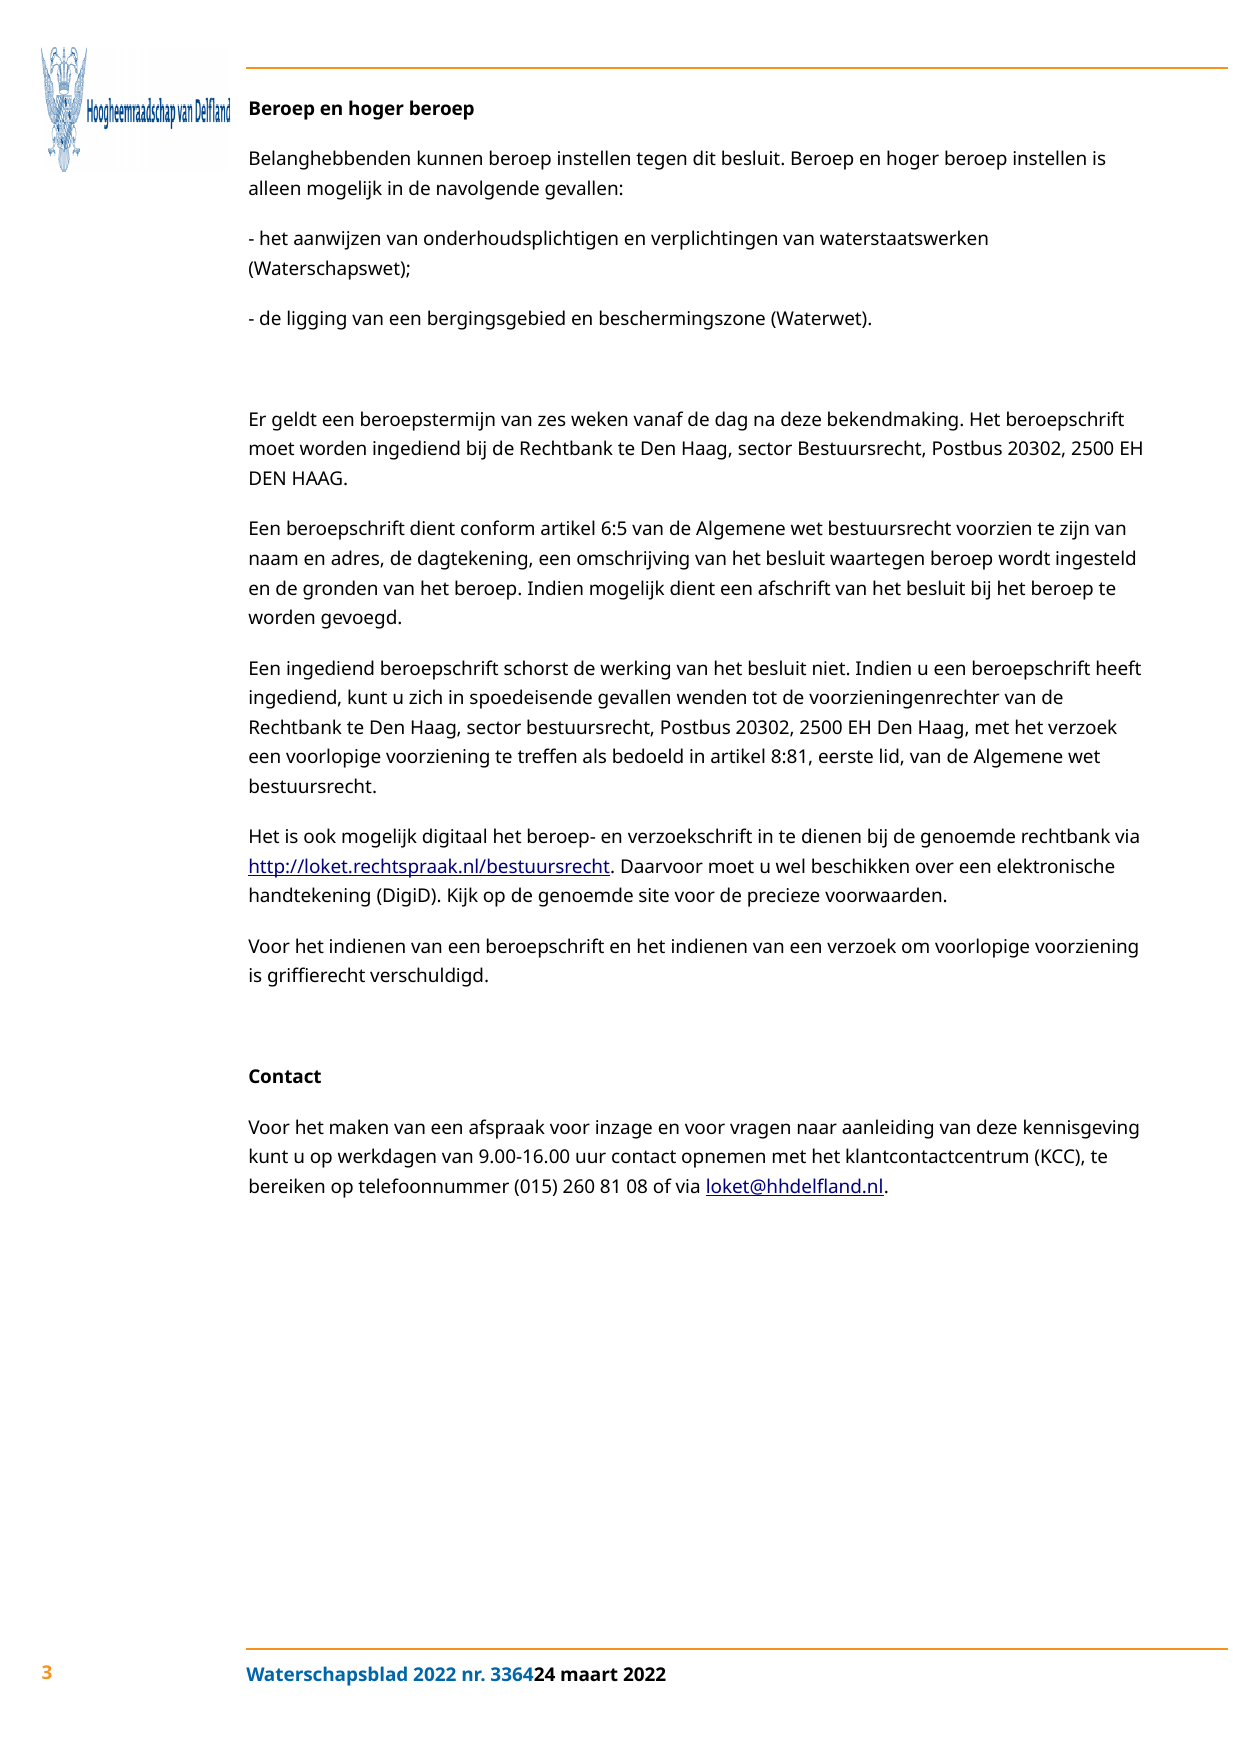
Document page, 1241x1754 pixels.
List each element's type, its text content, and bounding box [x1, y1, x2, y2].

text - het aanwijzen van onderhoudsplichtigen en verplichtingen van waterstaatswerken (Waterschapswet); [248, 225, 1152, 281]
text Een beroepschrift dient conform artikel 6:5 van de Algemene wet bestuursrecht voorzien te zijn van naam en adres, de dagtekening, een omschrijving van het besluit waartegen beroep wordt ingesteld en de gronden van het beroep. Indien mogelijk dient een afschrift van het besluit bij het beroep te worden gevoegd. [248, 516, 1152, 630]
text Belanghebbenden kunnen beroep instellen tegen dit besluit. Beroep en hoger beroep instellen is alleen mogelijk in de navolgende gevallen: [248, 145, 1152, 201]
text Een ingediend beroepschrift schorst de werking van het besluit niet. Indien u een beroepschrift heeft ingediend, kunt u zich in spoedeisende gevallen wenden tot de voorzieningenrechter van de Rechtbank te Den Haag, sector bestuursrecht, Postbus 20302, 2500 EH Den Haag, met het verzoek een voorlopige voorziening te treffen als bedoeld in artikel 8:81, eerste lid, van de Algemene wet bestuursrecht. [248, 655, 1152, 799]
text - de ligging van een bergingsgebied en beschermingszone (Waterwet). [248, 305, 1152, 331]
text Het is ook mogelijk digitaal het beroep- en verzoekschrift in te dienen bij de genoemde rechtbank via http://loket.rechtspraak.nl/bestuursrecht. Daarvoor moet u wel beschikken over een elektronische handtekening (DigiD). Kijk op de genoemde site voor de precieze voorwaarden. [248, 823, 1152, 908]
text Voor het maken van een afspraak voor inzage en voor vragen naar aanleiding van deze kennisgeving kunt u op werkdagen van 9.00-16.00 uur contact opnemen met het klantcontactcentrum (KCC), te bereiken op telefoonnummer (015) 260 81 08 of via loket@hhdelfland.nl. [248, 1114, 1152, 1199]
picture [41, 47, 231, 172]
text Er geldt een beroepstermijn van zes weken vanaf de dag na deze bekendmaking. Het beroepschrift moet worden ingediend bij de Rechtbank te Den Haag, sector Bestuursrecht, Postbus 20302, 2500 EH DEN HAAG. [248, 406, 1152, 491]
text Contact [248, 1063, 1152, 1089]
text Beroep en hoger beroep [248, 95, 1152, 121]
text Voor het indienen van een beroepschrift en het indienen van een verzoek om voorlopige voorziening is griffierecht verschuldigd. [248, 933, 1152, 988]
